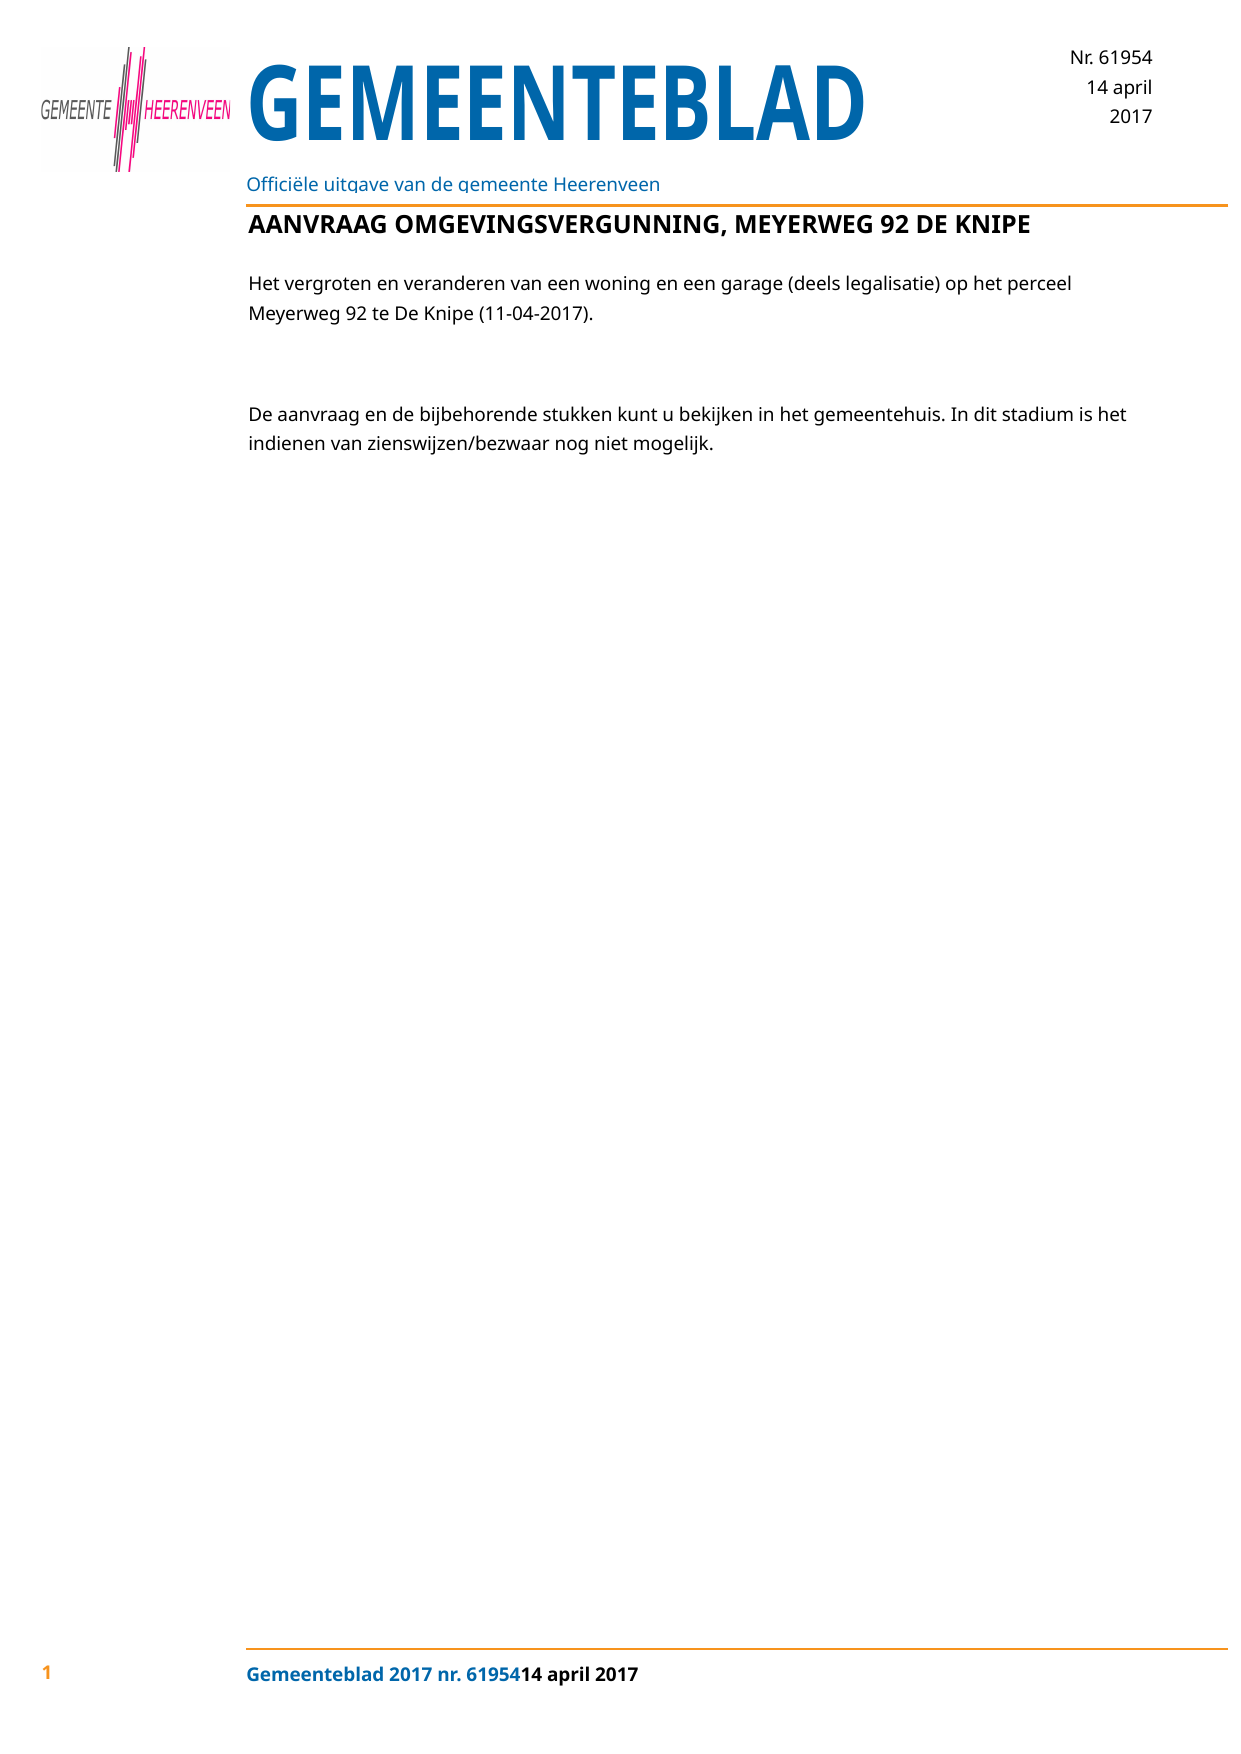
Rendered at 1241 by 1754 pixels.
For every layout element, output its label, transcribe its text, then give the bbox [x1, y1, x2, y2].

picture [41, 47, 231, 172]
text AANVRAAG OMGEVINGSVERGUNNING, MEYERWEG 92 DE KNIPE [248, 207, 1152, 241]
text Het vergroten en veranderen van een woning en een garage (deels legalisatie) op het perceel Meyerweg 92 te De Knipe (11-04-2017). [248, 270, 1152, 326]
text De aanvraag en de bijbehorende stukken kunt u bekijken in het gemeentehuis. In dit stadium is het indienen van zienswijzen/bezwaar nog niet mogelijk. [248, 401, 1152, 456]
